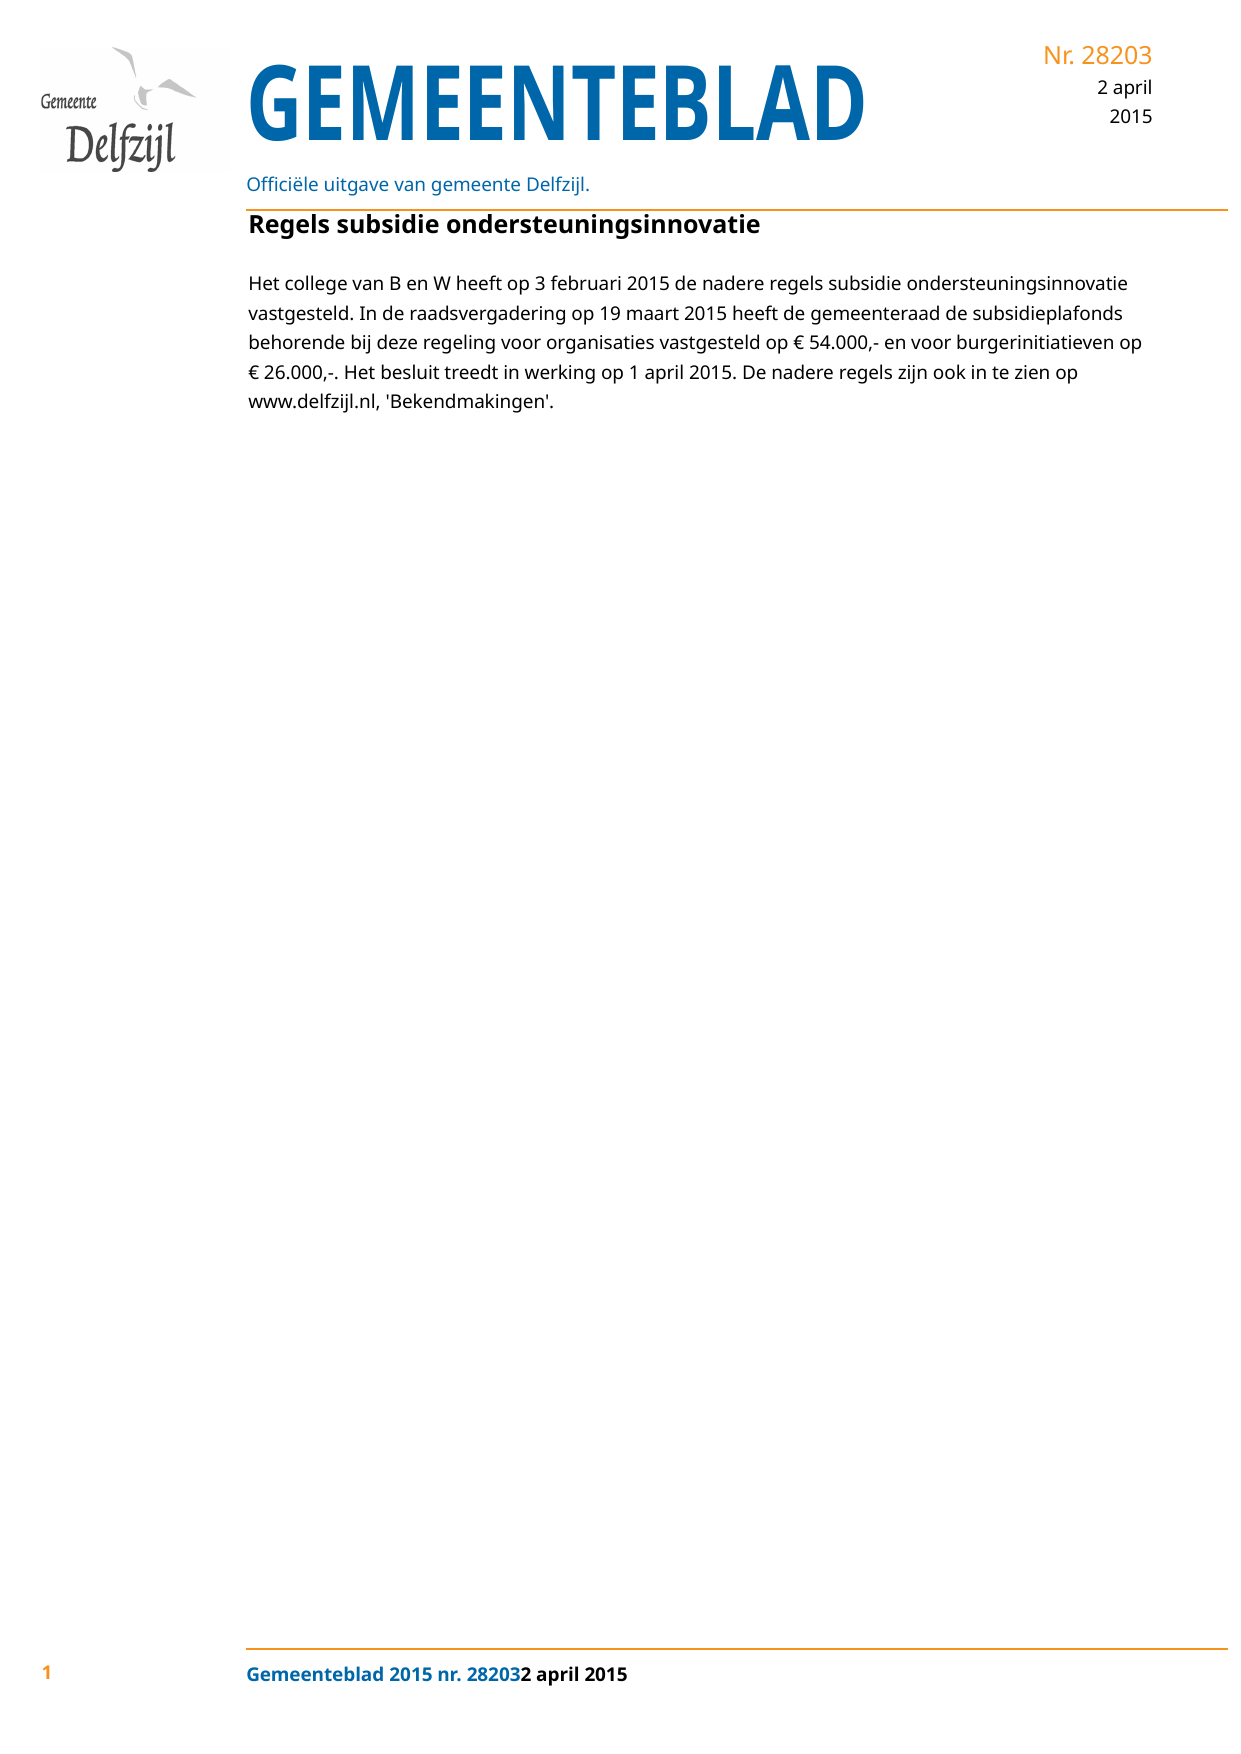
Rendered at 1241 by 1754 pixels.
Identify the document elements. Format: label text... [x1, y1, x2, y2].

text Regels subsidie ondersteuningsinnovatie [248, 211, 1152, 241]
picture [41, 47, 231, 172]
text Het college van B en W heeft op 3 februari 2015 de nadere regels subsidie ondersteuningsinnovatie vastgesteld. In de raadsvergadering op 19 maart 2015 heeft de gemeenteraad de subsidieplafonds behorende bij deze regeling voor organisaties vastgesteld op € 54.000,- en voor burgerinitiatieven op € 26.000,-. Het besluit treedt in werking op 1 april 2015. De nadere regels zijn ook in te zien op www.delfzijl.nl, 'Bekendmakingen'. [248, 270, 1152, 414]
